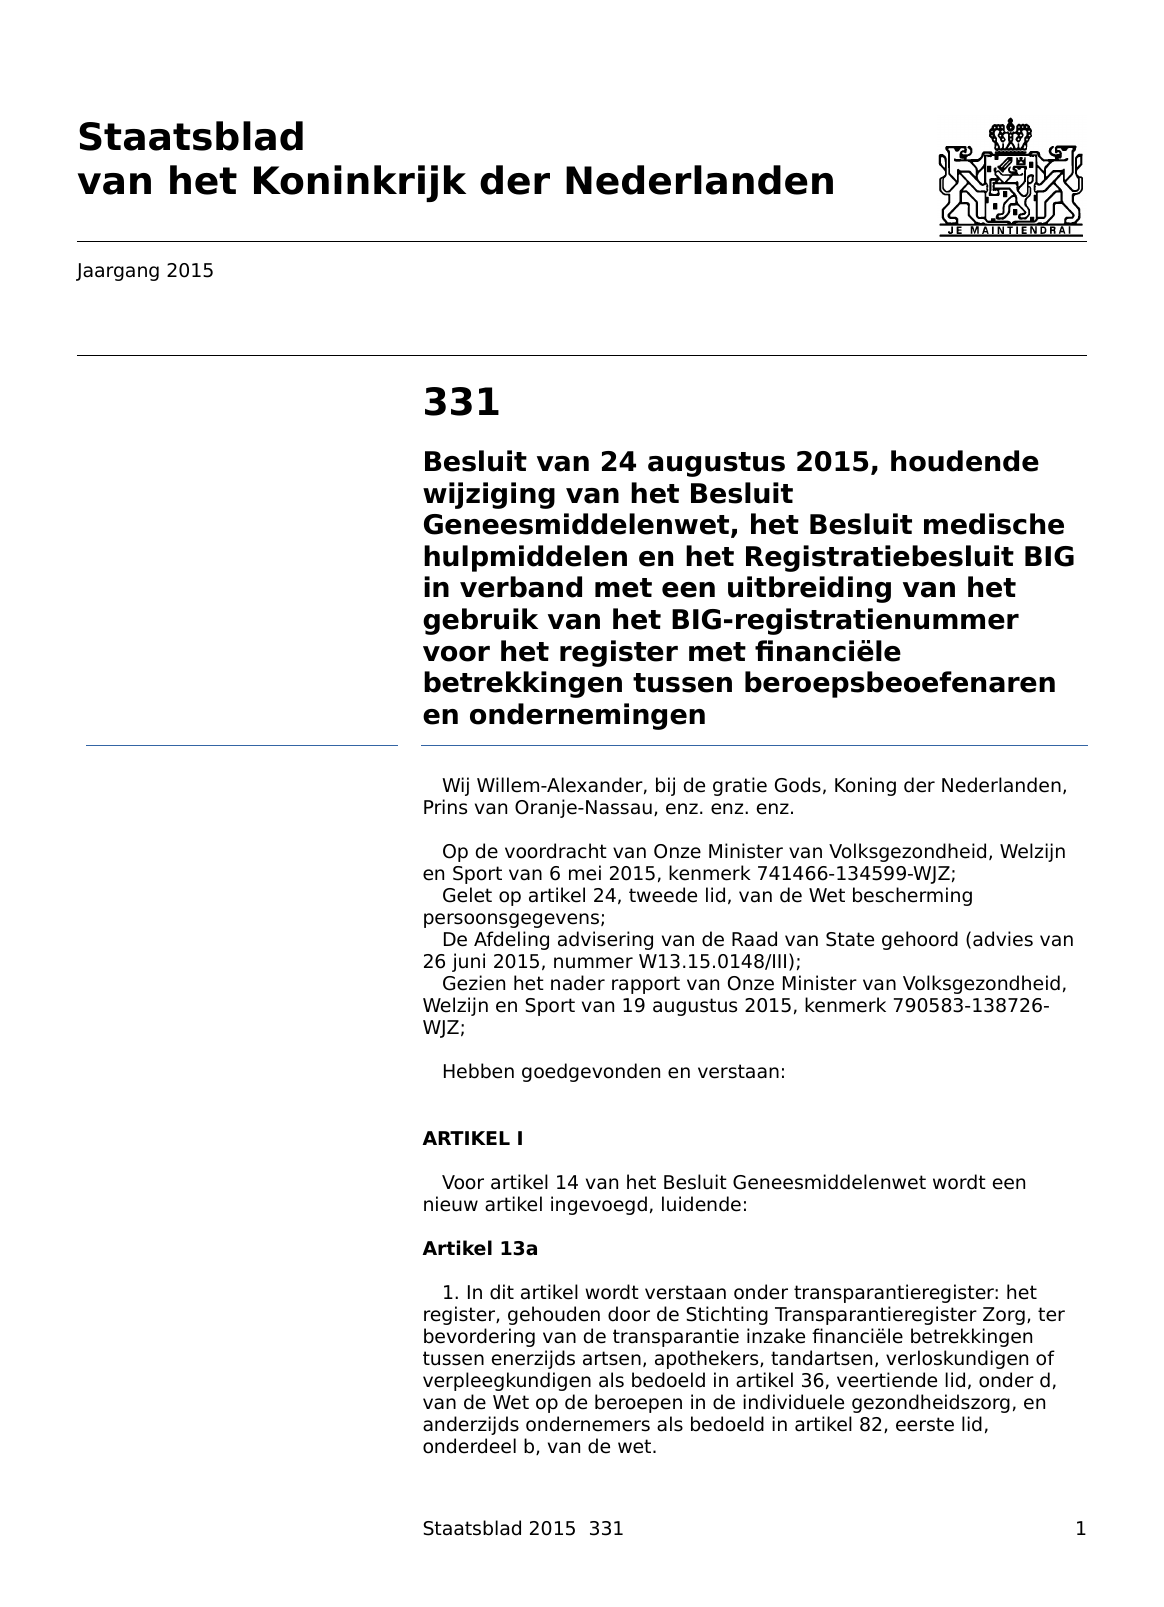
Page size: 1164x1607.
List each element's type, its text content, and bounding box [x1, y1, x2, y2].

text Voor artikel 14 van het Besluit Geneesmiddelenwet wordt een nieuw artikel ingevoegd, luidende: [422, 1172, 1087, 1216]
text Gelet op artikel 24, tweede lid, van de Wet bescherming persoonsgegevens; [422, 885, 1087, 929]
text Besluit van 24 augustus 2015, houdende wijziging van het Besluit Geneesmiddelenwet, het Besluit medische hulpmiddelen en het Registratiebesluit BIG in verband met een uitbreiding van het gebruik van het BIG-registratienummer voor het register met financiële betrekkingen tussen beroepsbeoefenaren en ondernemingen [422, 447, 1087, 731]
text Wij Willem-Alexander, bij de gratie Gods, Koning der Nederlanden, Prins van Oranje-Nassau, enz. enz. enz. [422, 775, 1087, 819]
text 1. In dit artikel wordt verstaan onder transparantieregister: het register, gehouden door de Stichting Transparantieregister Zorg, ter bevordering van de transparantie inzake financiële betrekkingen tussen enerzijds artsen, apothekers, tandartsen, verloskundigen of verpleegkundigen als bedoeld in artikel 36, veertiende lid, onder d, van de Wet op de beroepen in de individuele gezondheidszorg, en anderzijds ondernemers als bedoeld in artikel 82, eerste lid, onderdeel b, van de wet. [422, 1282, 1087, 1458]
text Hebben goedgevonden en verstaan: [422, 1061, 1087, 1083]
picture [936, 115, 1087, 240]
subtitle Artikel 13a [422, 1238, 1087, 1260]
subtitle 331 [422, 381, 1087, 424]
text De Afdeling advisering van de Raad van State gehoord (advies van 26 juni 2015, nummer W13.15.0148/III); [422, 929, 1087, 973]
table_cell Jaargang 2015 [77, 242, 1087, 355]
table_header Staatsblad van het Koninkrijk der Nederlanden [77, 100, 886, 241]
subtitle ARTIKEL I [422, 1127, 1087, 1149]
text Op de voordracht van Onze Minister van Volksgezondheid, Welzijn en Sport van 6 mei 2015, kenmerk 741466-134599-WJZ; [422, 841, 1087, 885]
table_header [886, 100, 1087, 241]
text Gezien het nader rapport van Onze Minister van Volksgezondheid, Welzijn en Sport van 19 augustus 2015, kenmerk 790583-138726-WJZ; [422, 973, 1087, 1039]
